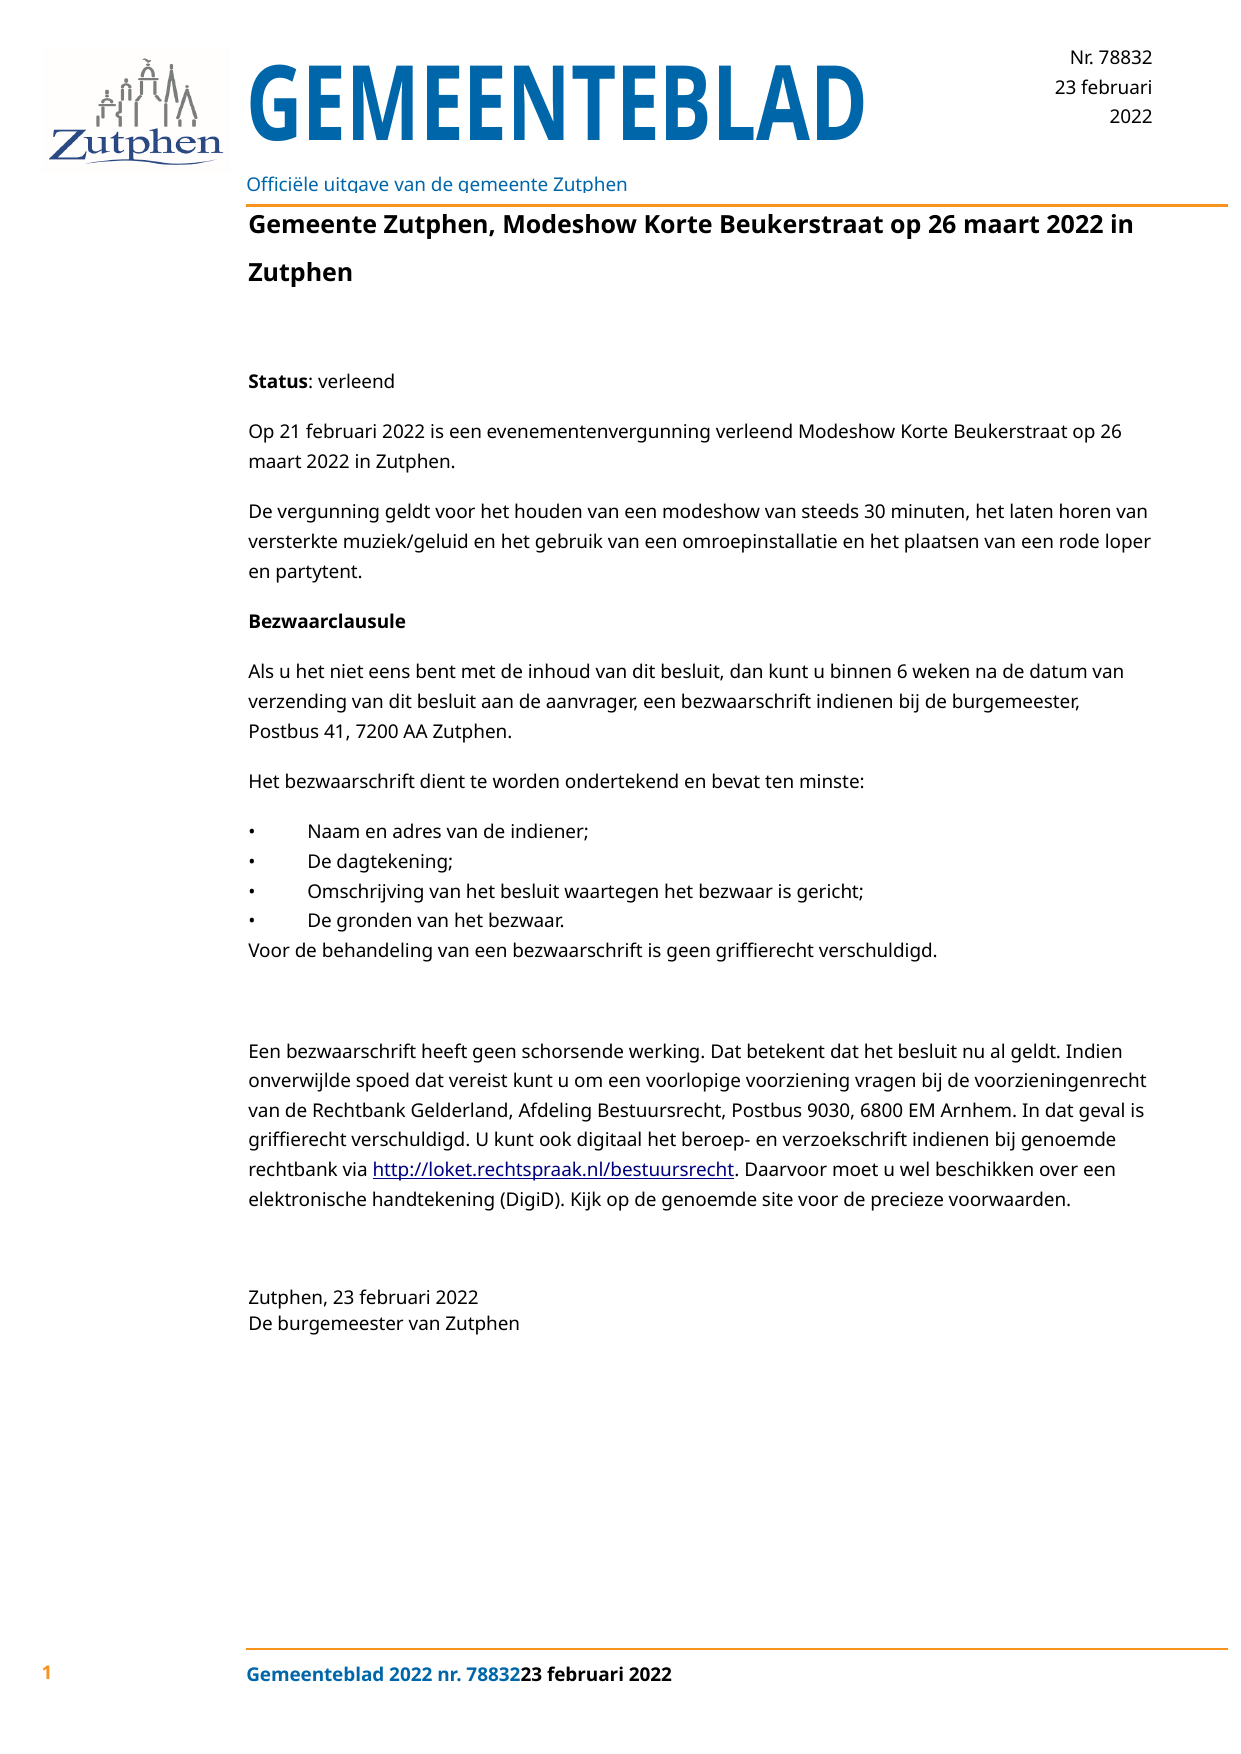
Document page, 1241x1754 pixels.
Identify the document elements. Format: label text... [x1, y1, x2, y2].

list Omschrijving van het besluit waartegen het bezwaar is gericht; [248, 878, 1152, 904]
text Bezwaarclausule [248, 608, 1152, 634]
list Naam en adres van de indiener; [248, 819, 1152, 844]
text Gemeente Zutphen, Modeshow Korte Beukerstraat op 26 maart 2022 in Zutphen [248, 207, 1152, 288]
list De dagtekening; [248, 848, 1152, 874]
text Een bezwaarschrift heeft geen schorsende werking. Dat betekent dat het besluit nu al geldt. Indien onverwijlde spoed dat vereist kunt u om een voorlopige voorziening vragen bij de voorzieningenrecht van de Rechtbank Gelderland, Afdeling Bestuursrecht, Postbus 9030, 6800 EM Arnhem. In dat geval is griffierecht verschuldigd. U kunt ook digitaal het beroep- en verzoekschrift indienen bij genoemde rechtbank via http://loket.rechtspraak.nl/bestuursrecht. Daarvoor moet u wel beschikken over een elektronische handtekening (DigiD). Kijk op de genoemde site voor de precieze voorwaarden. [248, 1038, 1152, 1212]
text De burgemeester van Zutphen [248, 1310, 1152, 1336]
text Het bezwaarschrift dient te worden ondertekend en bevat ten minste: [248, 768, 1152, 794]
picture [41, 47, 231, 172]
text Als u het niet eens bent met de inhoud van dit besluit, dan kunt u binnen 6 weken na de datum van verzending van dit besluit aan de aanvrager, een bezwaarschrift indienen bij de burgemeester, Postbus 41, 7200 AA Zutphen. [248, 659, 1152, 744]
text Op 21 februari 2022 is een evenementenvergunning verleend Modeshow Korte Beukerstraat op 26 maart 2022 in Zutphen. [248, 419, 1152, 474]
text Voor de behandeling van een bezwaarschrift is geen griffierecht verschuldigd. [248, 937, 1152, 963]
text De vergunning geldt voor het houden van een modeshow van steeds 30 minuten, het laten horen van versterkte muziek/geluid en het gebruik van een omroepinstallatie en het plaatsen van een rode loper en partytent. [248, 499, 1152, 584]
text Zutphen, 23 februari 2022 [248, 1284, 1152, 1310]
list De gronden van het bezwaar. [248, 907, 1152, 933]
text Status: verleend [248, 368, 1152, 394]
